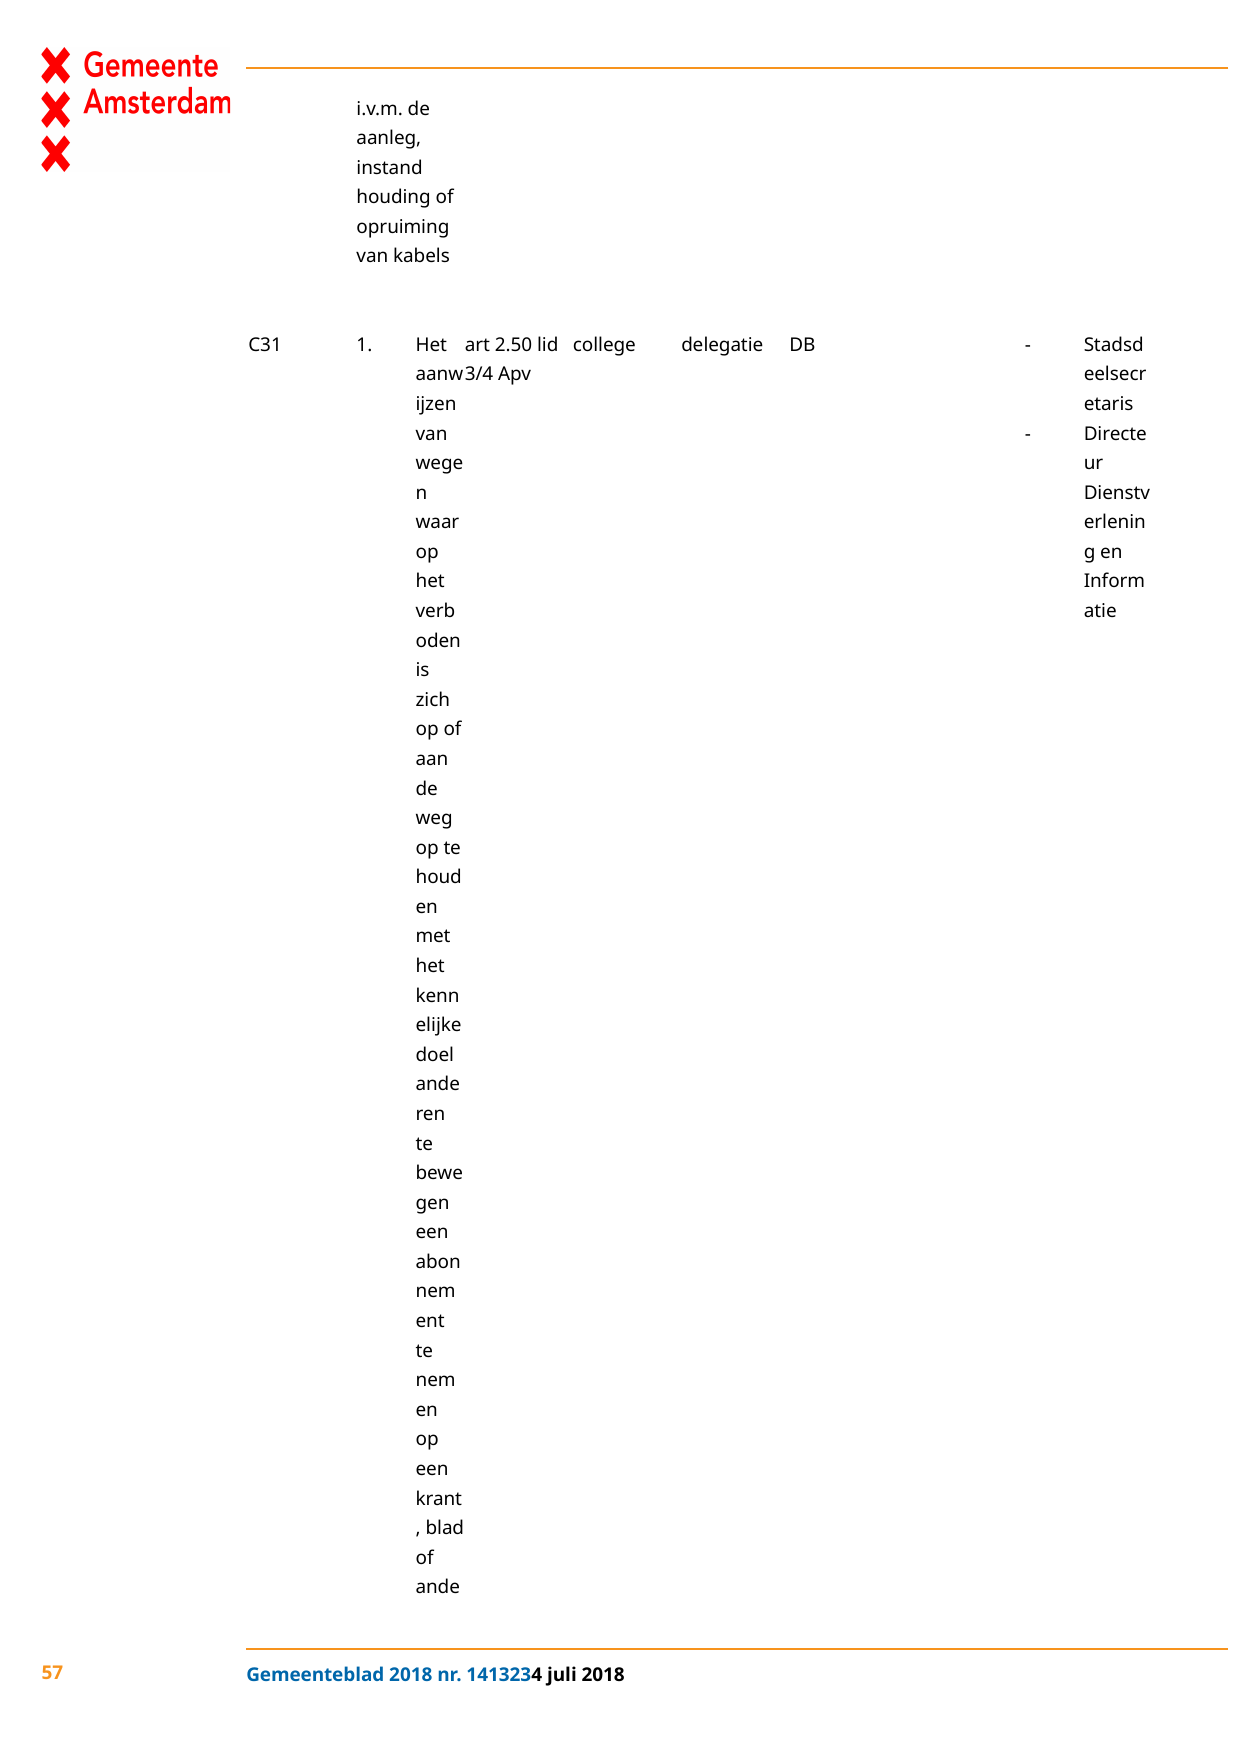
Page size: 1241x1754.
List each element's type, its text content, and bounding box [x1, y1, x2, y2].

table_header i.v.m. de aanleg, instand houding of opruiming van kabels [356, 95, 464, 298]
table_header delegatie [681, 301, 789, 1599]
table_header [789, 95, 897, 298]
picture [41, 47, 231, 172]
table_header [681, 95, 789, 298]
table_header Het aanwijzen van wegen waarop het verboden is zich op of aan de weg op te houden met het kennelijke doel anderen te bewegen een abonnement te nemen op een krant, blad of ande [356, 301, 464, 1599]
table_header [1025, 95, 1152, 298]
table_header [898, 95, 1024, 298]
table_header DB [789, 301, 897, 1599]
table_header art 2.50 lid 3/4 Apv [465, 301, 573, 1599]
table_header [898, 301, 1024, 1599]
table_header Stadsdeelsecretaris Directeur Dienstverlening en Informatie [1025, 301, 1152, 1599]
table_header [465, 95, 573, 298]
table_header [248, 95, 356, 298]
table_header college [573, 301, 681, 1599]
table_header [573, 95, 681, 298]
table_header C31 [248, 301, 356, 1599]
